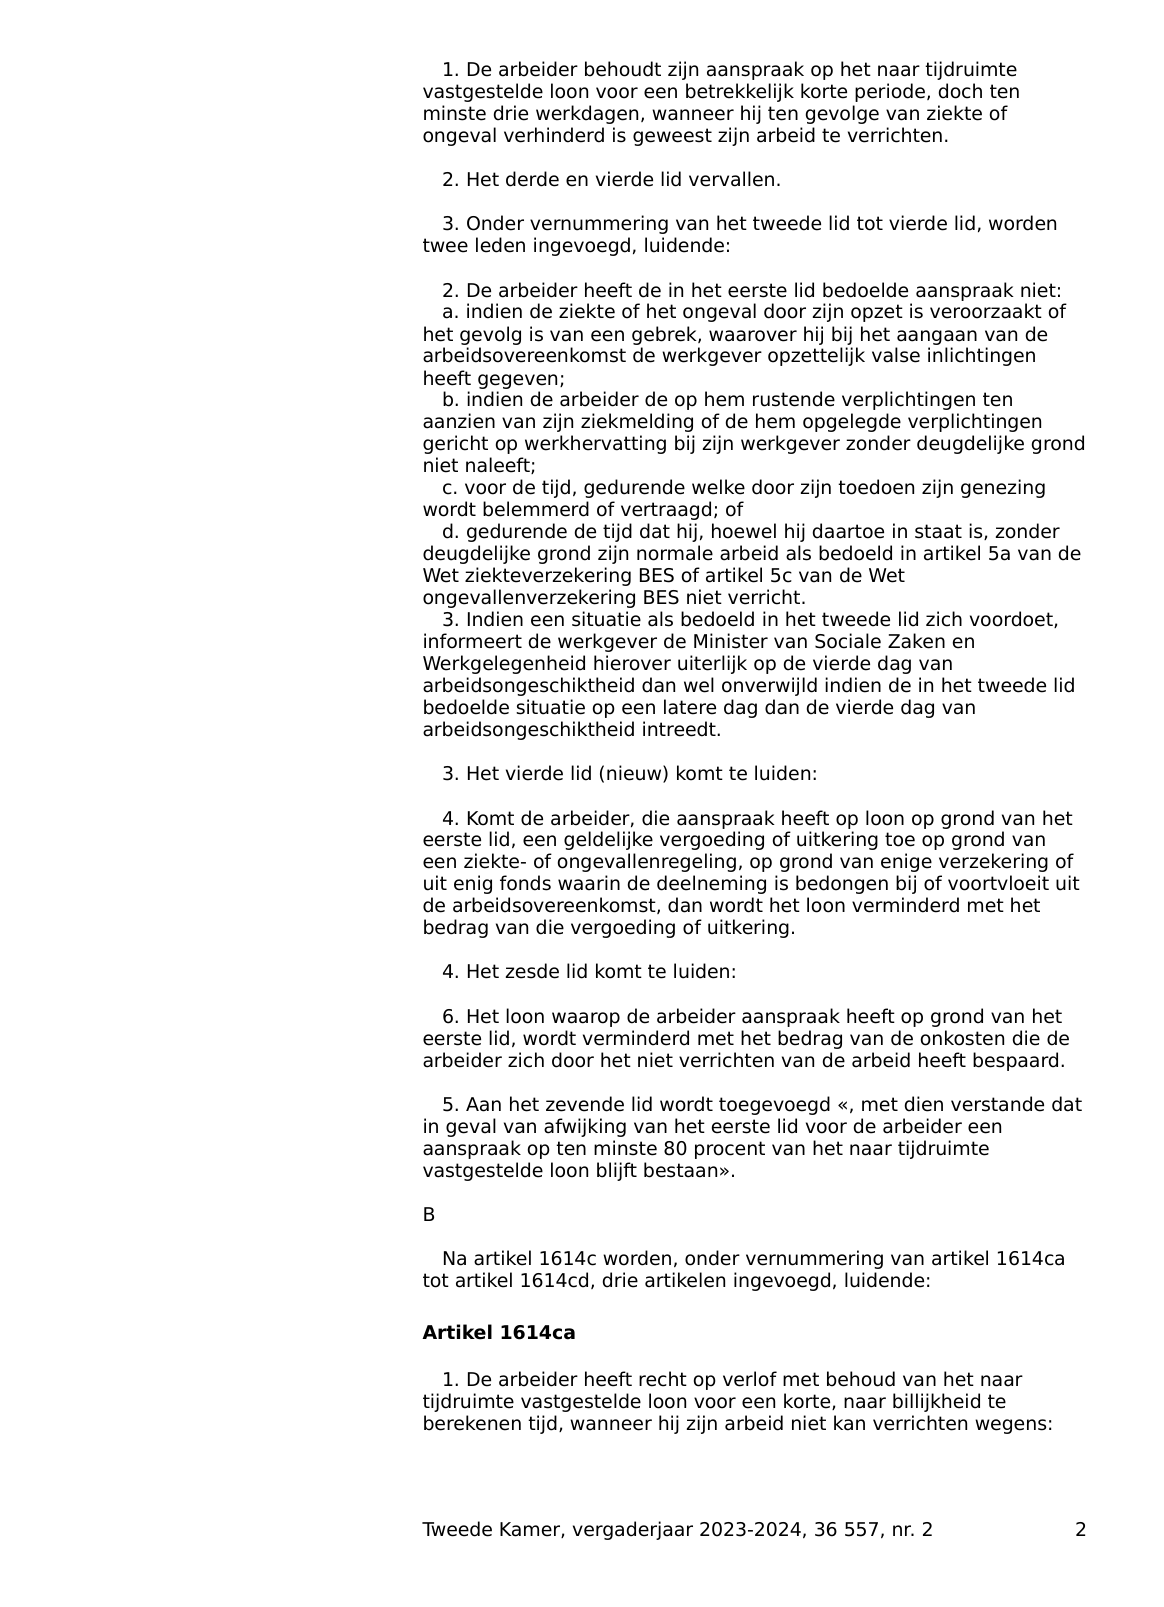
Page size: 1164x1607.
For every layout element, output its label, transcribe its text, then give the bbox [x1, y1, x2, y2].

text 4. Komt de arbeider, die aanspraak heeft op loon op grond van het eerste lid, een geldelijke vergoeding of uitkering toe op grond van een ziekte- of ongevallenregeling, op grond van enige verzekering of uit enig fonds waarin de deelneming is bedongen bij of voortvloeit uit de arbeidsovereenkomst, dan wordt het loon verminderd met het bedrag van die vergoeding of uitkering. [422, 807, 1087, 939]
text b. indien de arbeider de op hem rustende verplichtingen ten aanzien van zijn ziekmelding of de hem opgelegde verplichtingen gericht op werkhervatting bij zijn werkgever zonder deugdelijke grond niet naleeft; [422, 389, 1087, 477]
text a. indien de ziekte of het ongeval door zijn opzet is veroorzaakt of het gevolg is van een gebrek, waarover hij bij het aangaan van de arbeidsovereenkomst de werkgever opzettelijk valse inlichtingen heeft gegeven; [422, 301, 1087, 389]
text c. voor de tijd, gedurende welke door zijn toedoen zijn genezing wordt belemmerd of vertraagd; of [422, 477, 1087, 521]
text 6. Het loon waarop de arbeider aanspraak heeft op grond van het eerste lid, wordt verminderd met het bedrag van de onkosten die de arbeider zich door het niet verrichten van de arbeid heeft bespaard. [422, 1006, 1087, 1072]
text 1. De arbeider heeft recht op verlof met behoud van het naar tijdruimte vastgestelde loon voor een korte, naar billijkheid te berekenen tijd, wanneer hij zijn arbeid niet kan verrichten wegens: [422, 1369, 1087, 1435]
text 5. Aan het zevende lid wordt toegevoegd «, met dien verstande dat in geval van afwijking van het eerste lid voor de arbeider een aanspraak op ten minste 80 procent van het naar tijdruimte vastgestelde loon blijft bestaan». [422, 1094, 1087, 1182]
text d. gedurende de tijd dat hij, hoewel hij daartoe in staat is, zonder deugdelijke grond zijn normale arbeid als bedoeld in artikel 5a van de Wet ziekteverzekering BES of artikel 5c van de Wet ongevallenverzekering BES niet verricht. [422, 521, 1087, 609]
text 1. De arbeider behoudt zijn aanspraak op het naar tijdruimte vastgestelde loon voor een betrekkelijk korte periode, doch ten minste drie werkdagen, wanneer hij ten gevolge van ziekte of ongeval verhinderd is geweest zijn arbeid te verrichten. [422, 59, 1087, 147]
text 2. Het derde en vierde lid vervallen. [422, 169, 1087, 191]
text Na artikel 1614c worden, onder vernummering van artikel 1614ca tot artikel 1614cd, drie artikelen ingevoegd, luidende: [422, 1248, 1087, 1292]
text 3. Onder vernummering van het tweede lid tot vierde lid, worden twee leden ingevoegd, luidende: [422, 213, 1087, 257]
text 3. Indien een situatie als bedoeld in het tweede lid zich voordoet, informeert de werkgever de Minister van Sociale Zaken en Werkgelegenheid hierover uiterlijk op de vierde dag van arbeidsongeschiktheid dan wel onverwijld indien de in het tweede lid bedoelde situatie op een latere dag dan de vierde dag van arbeidsongeschiktheid intreedt. [422, 609, 1087, 741]
subtitle Artikel 1614ca [422, 1322, 1087, 1344]
text B [422, 1204, 1087, 1226]
text 4. Het zesde lid komt te luiden: [422, 961, 1087, 983]
text 2. De arbeider heeft de in het eerste lid bedoelde aanspraak niet: [422, 279, 1087, 301]
text 3. Het vierde lid (nieuw) komt te luiden: [422, 763, 1087, 785]
